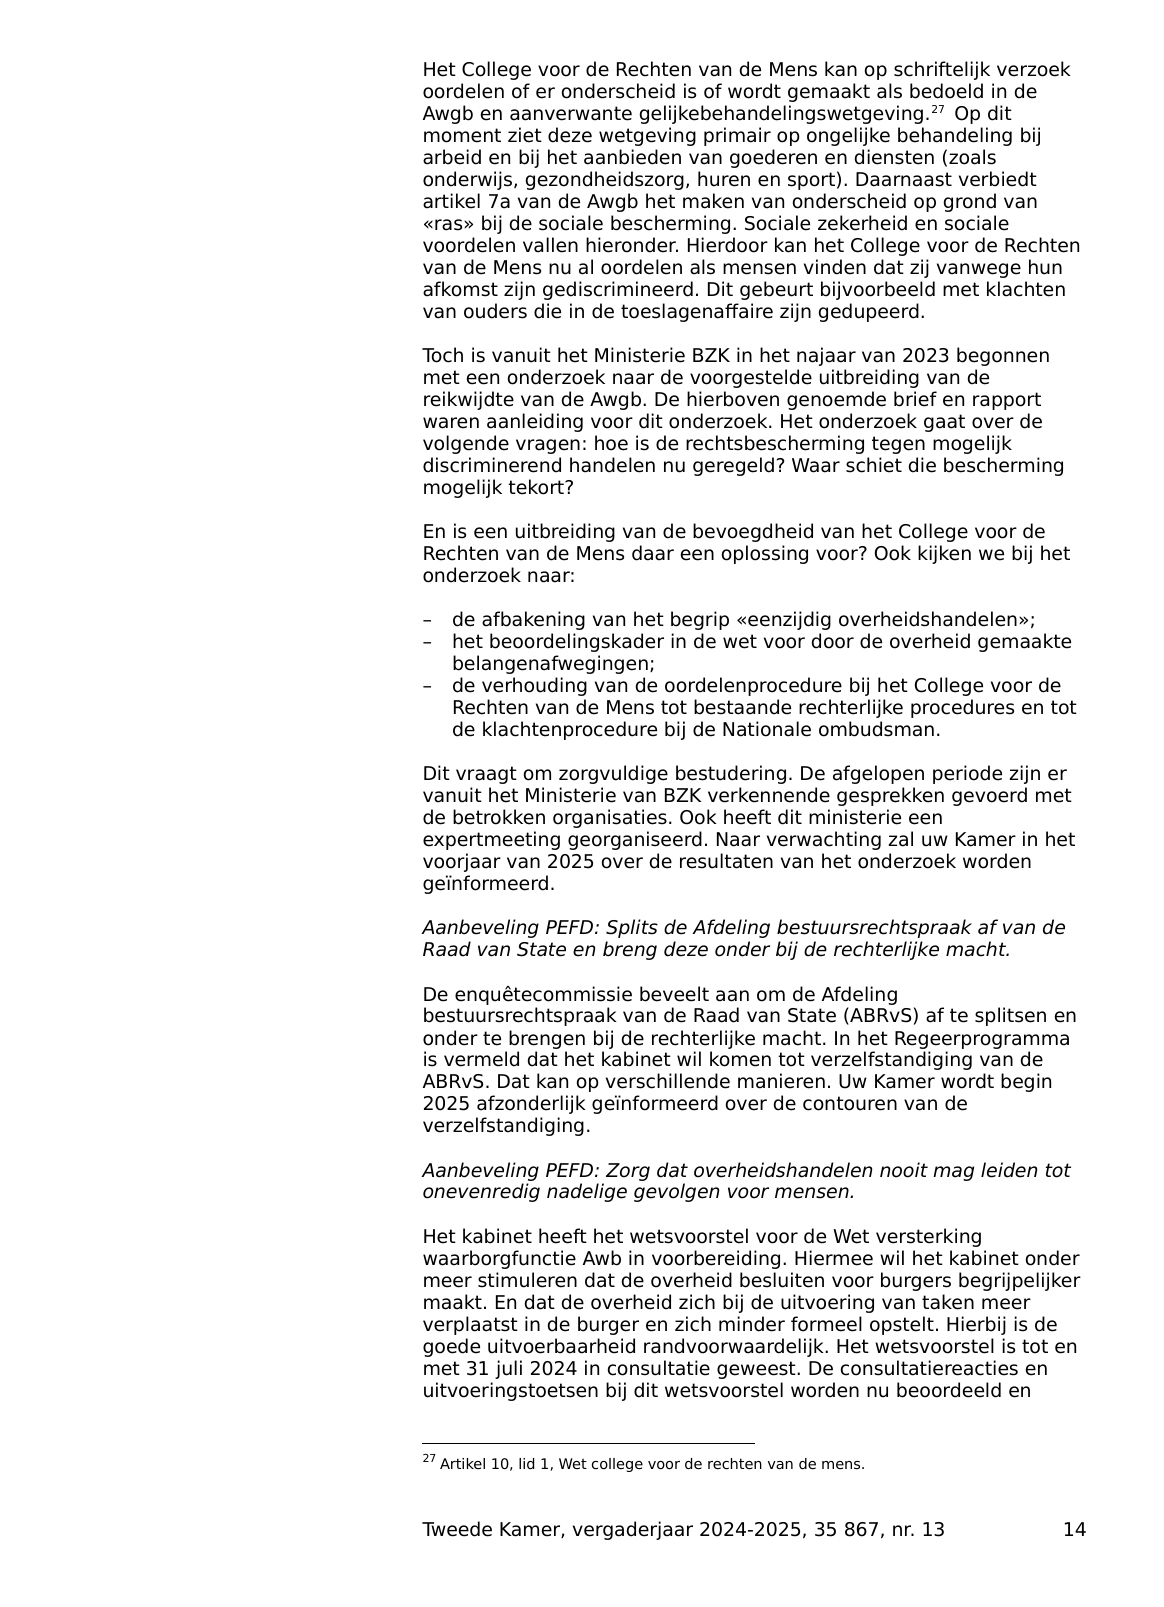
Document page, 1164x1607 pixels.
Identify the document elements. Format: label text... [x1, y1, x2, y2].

text – de afbakening van het begrip «eenzijdig overheidshandelen»; [422, 609, 1087, 631]
text Het kabinet heeft het wetsvoorstel voor de Wet versterking waarborgfunctie Awb in voorbereiding. Hiermee wil het kabinet onder meer stimuleren dat de overheid besluiten voor burgers begrijpelijker maakt. En dat de overheid zich bij de uitvoering van taken meer verplaatst in de burger en zich minder formeel opstelt. Hierbij is de goede uitvoerbaarheid randvoorwaardelijk. Het wetsvoorstel is tot en met 31 juli 2024 in consultatie geweest. De consultatiereacties en uitvoeringstoetsen bij dit wetsvoorstel worden nu beoordeeld en [422, 1226, 1087, 1401]
text Toch is vanuit het Ministerie BZK in het najaar van 2023 begonnen met een onderzoek naar de voorgestelde uitbreiding van de reikwijdte van de Awgb. De hierboven genoemde brief en rapport waren aanleiding voor dit onderzoek. Het onderzoek gaat over de volgende vragen: hoe is de rechtsbescherming tegen mogelijk discriminerend handelen nu geregeld? Waar schiet die bescherming mogelijk tekort? [422, 345, 1087, 499]
text Dit vraagt om zorgvuldige bestudering. De afgelopen periode zijn er vanuit het Ministerie van BZK verkennende gesprekken gevoerd met de betrokken organisaties. Ook heeft dit ministerie een expertmeeting georganiseerd. Naar verwachting zal uw Kamer in het voorjaar van 2025 over de resultaten van het onderzoek worden geïnformeerd. [422, 763, 1087, 895]
text Het College voor de Rechten van de Mens kan op schriftelijk verzoek oordelen of er onderscheid is of wordt gemaakt als bedoeld in de Awgb en aanverwante gelijkebehandelingswetgeving. Op dit moment ziet deze wetgeving primair op ongelijke behandeling bij arbeid en bij het aanbieden van goederen en diensten (zoals onderwijs, gezondheidszorg, huren en sport). Daarnaast verbiedt artikel 7a van de Awgb het maken van onderscheid op grond van «ras» bij de sociale bescherming. Sociale zekerheid en sociale voordelen vallen hieronder. Hierdoor kan het College voor de Rechten van de Mens nu al oordelen als mensen vinden dat zij vanwege hun afkomst zijn gediscrimineerd. Dit gebeurt bijvoorbeeld met klachten van ouders die in de toeslagenaffaire zijn gedupeerd. [422, 59, 1087, 323]
subtitle Aanbeveling PEFD: Zorg dat overheidshandelen nooit mag leiden tot onevenredig nadelige gevolgen voor mensen. [422, 1159, 1087, 1203]
subtitle Aanbeveling PEFD: Splits de Afdeling bestuursrechtspraak af van de Raad van State en breng deze onder bij de rechterlijke macht. [422, 917, 1087, 961]
text – de verhouding van de oordelenprocedure bij het College voor de Rechten van de Mens tot bestaande rechterlijke procedures en tot de klachtenprocedure bij de Nationale ombudsman. [422, 675, 1087, 741]
text – het beoordelingskader in de wet voor door de overheid gemaakte belangenafwegingen; [422, 631, 1087, 675]
text Artikel 10, lid 1, Wet college voor de rechten van de mens. [422, 1452, 1087, 1474]
text De enquêtecommissie beveelt aan om de Afdeling bestuursrechtspraak van de Raad van State (ABRvS) af te splitsen en onder te brengen bij de rechterlijke macht. In het Regeerprogramma is vermeld dat het kabinet wil komen tot verzelfstandiging van de ABRvS. Dat kan op verschillende manieren. Uw Kamer wordt begin 2025 afzonderlijk geïnformeerd over de contouren van de verzelfstandiging. [422, 983, 1087, 1137]
text En is een uitbreiding van de bevoegdheid van het College voor de Rechten van de Mens daar een oplossing voor? Ook kijken we bij het onderzoek naar: [422, 521, 1087, 587]
